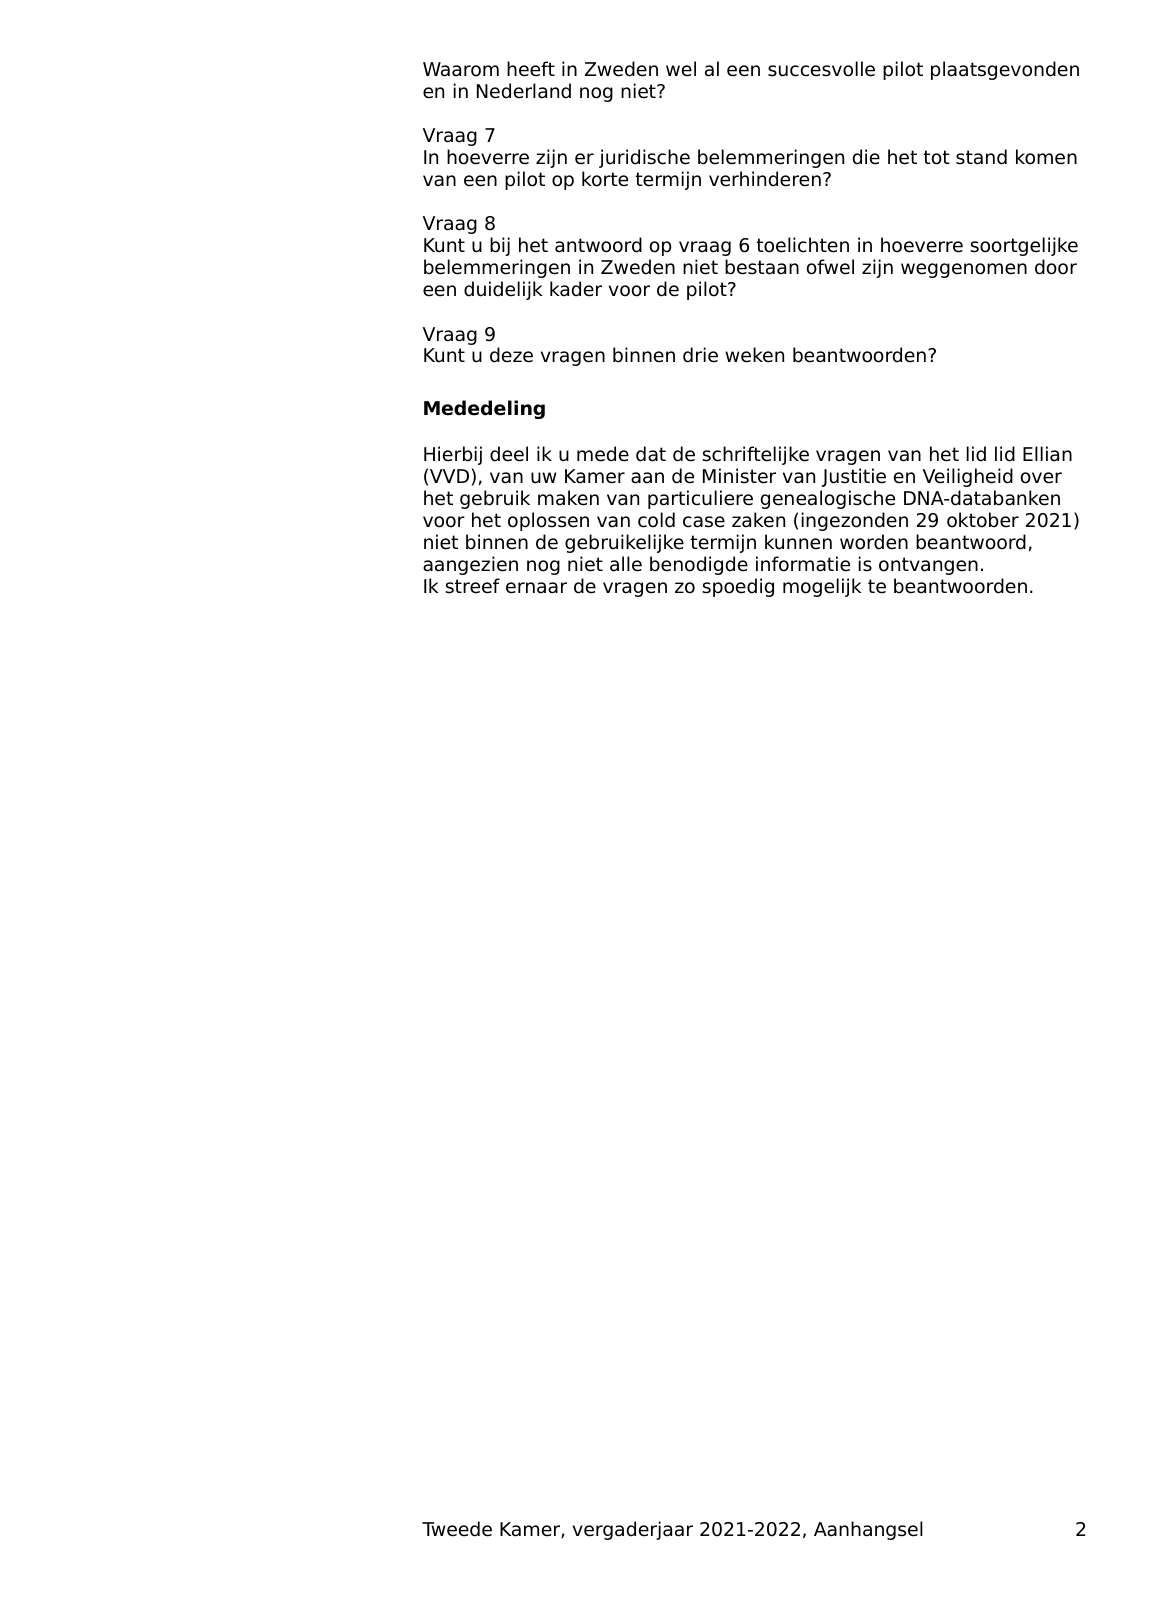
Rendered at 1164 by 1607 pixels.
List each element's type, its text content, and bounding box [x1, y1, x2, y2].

text In hoeverre zijn er juridische belemmeringen die het tot stand komen van een pilot op korte termijn verhinderen? [422, 147, 1087, 191]
text Ik streef ernaar de vragen zo spoedig mogelijk te beantwoorden. [422, 576, 1087, 598]
text Hierbij deel ik u mede dat de schriftelijke vragen van het lid lid Ellian (VVD), van uw Kamer aan de Minister van Justitie en Veiligheid over het gebruik maken van particuliere genealogische DNA-databanken voor het oplossen van cold case zaken (ingezonden 29 oktober 2021) niet binnen de gebruikelijke termijn kunnen worden beantwoord, aangezien nog niet alle benodigde informatie is ontvangen. [422, 444, 1087, 576]
text Vraag 8 [422, 213, 1087, 235]
text Kunt u bij het antwoord op vraag 6 toelichten in hoeverre soortgelijke belemmeringen in Zweden niet bestaan ofwel zijn weggenomen door een duidelijk kader voor de pilot? [422, 235, 1087, 301]
text Vraag 7 [422, 125, 1087, 147]
text Vraag 9 [422, 323, 1087, 345]
text Waarom heeft in Zweden wel al een succesvolle pilot plaatsgevonden en in Nederland nog niet? [422, 59, 1087, 103]
subtitle Mededeling [422, 397, 1087, 419]
text Kunt u deze vragen binnen drie weken beantwoorden? [422, 345, 1087, 367]
